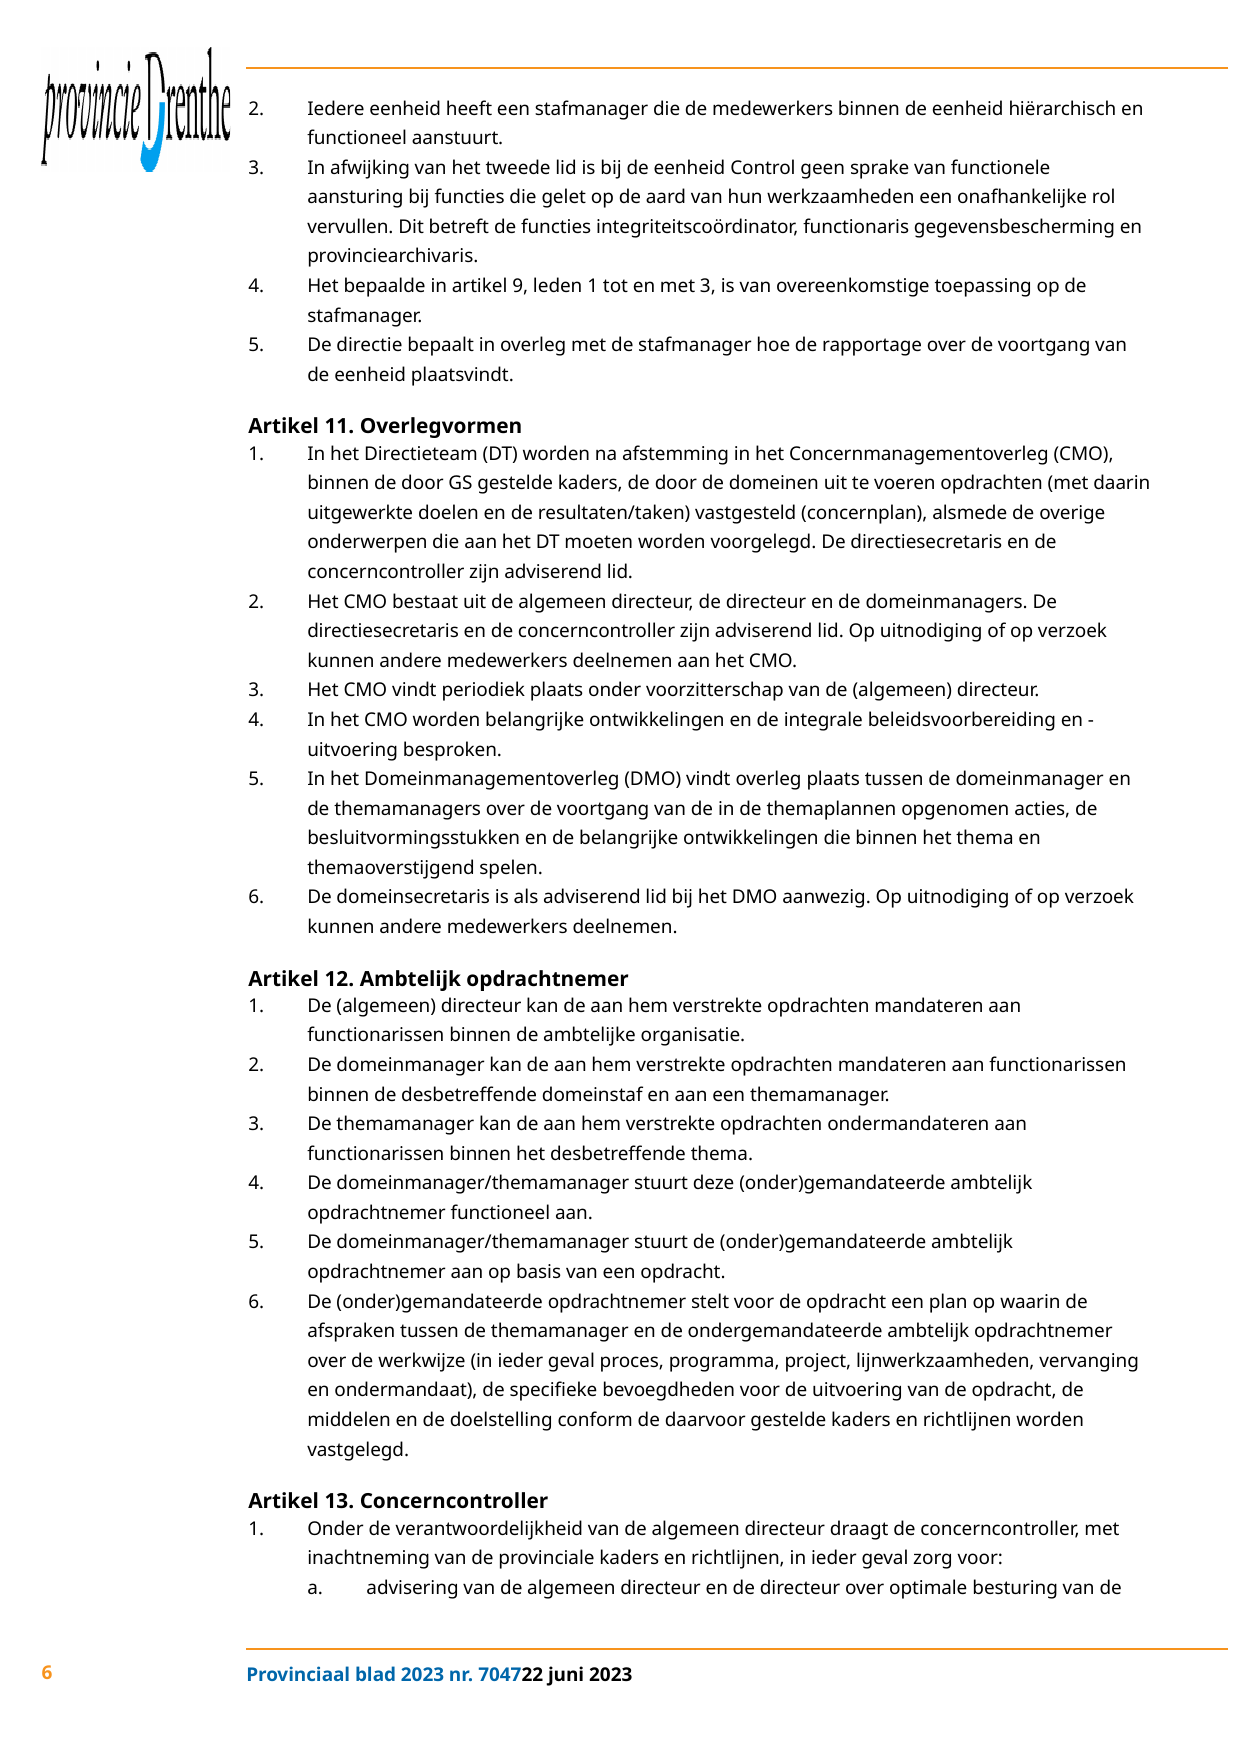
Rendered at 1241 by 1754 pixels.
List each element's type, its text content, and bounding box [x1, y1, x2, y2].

list De (algemeen) directeur kan de aan hem verstrekte opdrachten mandateren aan functionarissen binnen de ambtelijke organisatie. [248, 992, 1152, 1047]
text Artikel 11. Overlegvormen [248, 411, 1152, 440]
list In het Directieteam (DT) worden na afstemming in het Concernmanagementoverleg (CMO), binnen de door GS gestelde kaders, de door de domeinen uit te voeren opdrachten (met daarin uitgewerkte doelen en de resultaten/taken) vastgesteld (concernplan), alsmede de overige onderwerpen die aan het DT moeten worden voorgelegd. De directiesecretaris en de concerncontroller zijn adviserend lid. [248, 440, 1152, 584]
list Iedere eenheid heeft een stafmanager die de medewerkers binnen de eenheid hiërarchisch en functioneel aanstuurt. [248, 95, 1152, 150]
picture [41, 47, 231, 172]
list De domeinmanager kan de aan hem verstrekte opdrachten mandateren aan functionarissen binnen de desbetreffende domeinstaf en aan een themamanager. [248, 1051, 1152, 1107]
list De (onder)gemandateerde opdrachtnemer stelt voor de opdracht een plan op waarin de afspraken tussen de themamanager en de ondergemandateerde ambtelijk opdrachtnemer over de werkwijze (in ieder geval proces, programma, project, lijnwerkzaamheden, vervanging en ondermandaat), de specifieke bevoegdheden voor de uitvoering van de opdracht, de middelen en de doelstelling conform de daarvoor gestelde kaders en richtlijnen worden vastgelegd. [248, 1288, 1152, 1462]
text Artikel 12. Ambtelijk opdrachtnemer [248, 964, 1152, 992]
list In het Domeinmanagementoverleg (DMO) vindt overleg plaats tussen de domeinmanager en de themamanagers over de voortgang van de in de themaplannen opgenomen acties, de besluitvormingsstukken en de belangrijke ontwikkelingen die binnen het thema en themaoverstijgend spelen. [248, 765, 1152, 880]
list advisering van de algemeen directeur en de directeur over optimale besturing van de [307, 1574, 1152, 1599]
list De domeinmanager/themamanager stuurt de (onder)gemandateerde ambtelijk opdrachtnemer aan op basis van een opdracht. [248, 1229, 1152, 1284]
list De domeinmanager/themamanager stuurt deze (onder)gemandateerde ambtelijk opdrachtnemer functioneel aan. [248, 1169, 1152, 1225]
list De domeinsecretaris is als adviserend lid bij het DMO aanwezig. Op uitnodiging of op verzoek kunnen andere medewerkers deelnemen. [248, 884, 1152, 939]
list In het CMO worden belangrijke ontwikkelingen en de integrale beleidsvoorbereiding en -uitvoering besproken. [248, 706, 1152, 761]
list De themamanager kan de aan hem verstrekte opdrachten ondermandateren aan functionarissen binnen het desbetreffende thema. [248, 1110, 1152, 1166]
list In afwijking van het tweede lid is bij de eenheid Control geen sprake van functionele aansturing bij functies die gelet op de aard van hun werkzaamheden een onafhankelijke rol vervullen. Dit betreft de functies integriteitscoördinator, functionaris gegevensbescherming en provinciearchivaris. [248, 154, 1152, 268]
list De directie bepaalt in overleg met de stafmanager hoe de rapportage over de voortgang van de eenheid plaatsvindt. [248, 331, 1152, 387]
list Het CMO bestaat uit de algemeen directeur, de directeur en de domeinmanagers. De directiesecretaris en de concerncontroller zijn adviserend lid. Op uitnodiging of op verzoek kunnen andere medewerkers deelnemen aan het CMO. [248, 588, 1152, 673]
list Het bepaalde in artikel 9, leden 1 tot en met 3, is van overeenkomstige toepassing op de stafmanager. [248, 272, 1152, 328]
text Artikel 13. Concerncontroller [248, 1486, 1152, 1515]
list Het CMO vindt periodiek plaats onder voorzitterschap van de (algemeen) directeur. [248, 677, 1152, 702]
list Onder de verantwoordelijkheid van de algemeen directeur draagt de concerncontroller, met inachtneming van de provinciale kaders en richtlijnen, in ieder geval zorg voor: [248, 1515, 1152, 1570]
